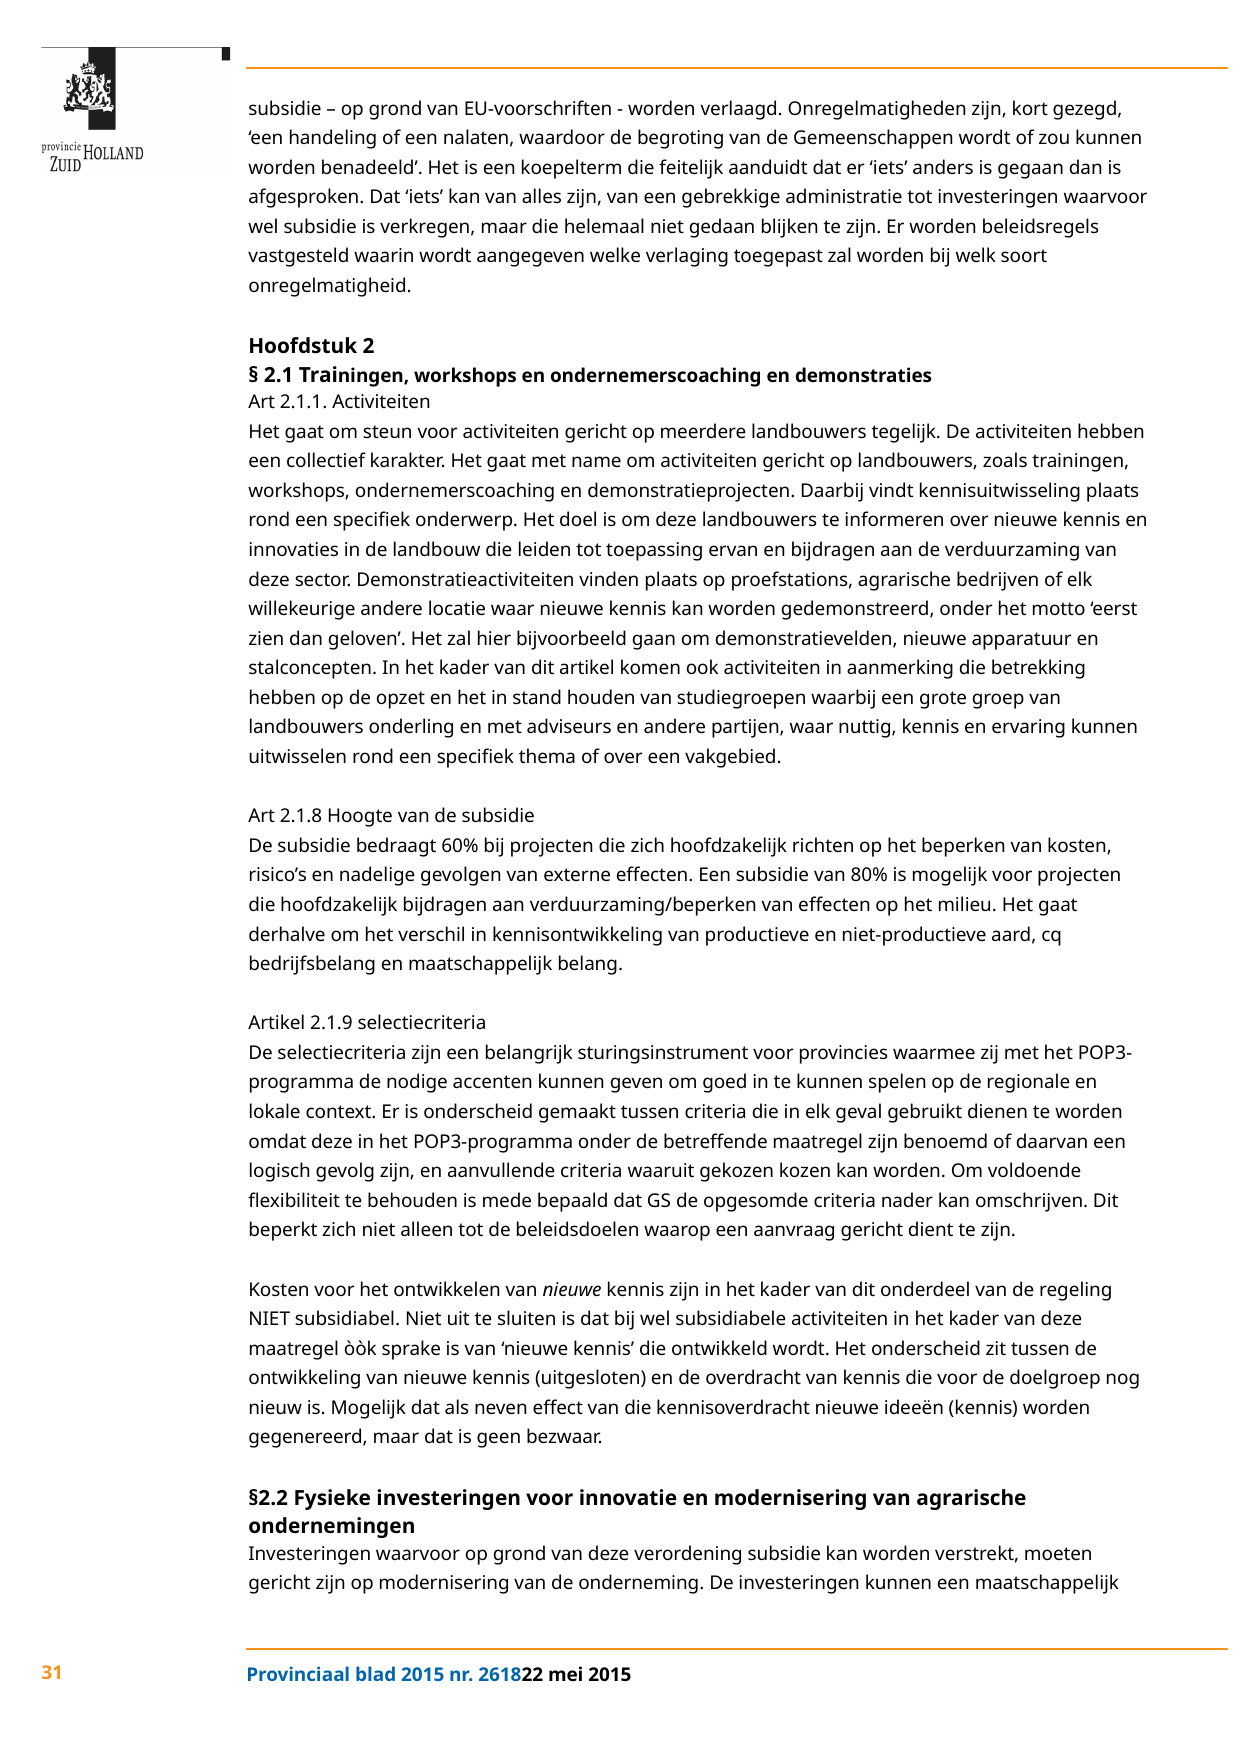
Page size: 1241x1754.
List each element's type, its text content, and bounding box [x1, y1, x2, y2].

text Art 2.1.8 Hoogte van de subsidie [248, 802, 1152, 828]
text § 2.1 Trainingen, workshops en ondernemerscoaching en demonstraties [248, 360, 1152, 388]
text De selectiecriteria zijn een belangrijk sturingsinstrument voor provincies waarmee zij met het POP3-programma de nodige accenten kunnen geven om goed in te kunnen spelen op de regionale en lokale context. Er is onderscheid gemaakt tussen criteria die in elk geval gebruikt dienen te worden omdat deze in het POP3-programma onder de betreffende maatregel zijn benoemd of daarvan een logisch gevolg zijn, en aanvullende criteria waaruit gekozen kozen kan worden. Om voldoende flexibiliteit te behouden is mede bepaald dat GS de opgesomde criteria nader kan omschrijven. Dit beperkt zich niet alleen tot de beleidsdoelen waarop een aanvraag gericht dient te zijn. [248, 1039, 1152, 1242]
text Hoofdstuk 2 [248, 331, 1152, 360]
text Kosten voor het ontwikkelen van nieuwe kennis zijn in het kader van dit onderdeel van de regeling NIET subsidiabel. Niet uit te sluiten is dat bij wel subsidiabele activiteiten in het kader van deze maatregel òòk sprake is van ‘nieuwe kennis’ die ontwikkeld wordt. Het onderscheid zit tussen de ontwikkeling van nieuwe kennis (uitgesloten) en de overdracht van kennis die voor de doelgroep nog nieuw is. Mogelijk dat als neven effect van die kennisoverdracht nieuwe ideeën (kennis) worden gegenereerd, maar dat is geen bezwaar. [248, 1276, 1152, 1449]
picture [41, 47, 231, 172]
text De subsidie bedraagt 60% bij projecten die zich hoofdzakelijk richten op het beperken van kosten, risico’s en nadelige gevolgen van externe effecten. Een subsidie van 80% is mogelijk voor projecten die hoofdzakelijk bijdragen aan verduurzaming/beperken van effecten op het milieu. Het gaat derhalve om het verschil in kennisontwikkeling van productieve en niet-productieve aard, cq bedrijfsbelang en maatschappelijk belang. [248, 832, 1152, 976]
text Art 2.1.1. Activiteiten [248, 388, 1152, 414]
text §2.2 Fysieke investeringen voor innovatie en modernisering van agrarische ondernemingen [248, 1483, 1152, 1540]
text Investeringen waarvoor op grond van deze verordening subsidie kan worden verstrekt, moeten gericht zijn op modernisering van de onderneming. De investeringen kunnen een maatschappelijk [248, 1540, 1152, 1595]
text subsidie – op grond van EU-voorschriften - worden verlaagd. Onregelmatigheden zijn, kort gezegd, ‘een handeling of een nalaten, waardoor de begroting van de Gemeenschappen wordt of zou kunnen worden benadeeld’. Het is een koepelterm die feitelijk aanduidt dat er ‘iets’ anders is gegaan dan is afgesproken. Dat ‘iets’ kan van alles zijn, van een gebrekkige administratie tot investeringen waarvoor wel subsidie is verkregen, maar die helemaal niet gedaan blijken te zijn. Er worden beleidsregels vastgesteld waarin wordt aangegeven welke verlaging toegepast zal worden bij welk soort onregelmatigheid. [248, 95, 1152, 298]
text Artikel 2.1.9 selectiecriteria [248, 1009, 1152, 1035]
text Het gaat om steun voor activiteiten gericht op meerdere landbouwers tegelijk. De activiteiten hebben een collectief karakter. Het gaat met name om activiteiten gericht op landbouwers, zoals trainingen, workshops, ondernemerscoaching en demonstratieprojecten. Daarbij vindt kennisuitwisseling plaats rond een specifiek onderwerp. Het doel is om deze landbouwers te informeren over nieuwe kennis en innovaties in de landbouw die leiden tot toepassing ervan en bijdragen aan de verduurzaming van deze sector. Demonstratieactiviteiten vinden plaats op proefstations, agrarische bedrijven of elk willekeurige andere locatie waar nieuwe kennis kan worden gedemonstreerd, onder het motto ‘eerst zien dan geloven’. Het zal hier bijvoorbeeld gaan om demonstratievelden, nieuwe apparatuur en stalconcepten. In het kader van dit artikel komen ook activiteiten in aanmerking die betrekking hebben op de opzet en het in stand houden van studiegroepen waarbij een grote groep van landbouwers onderling en met adviseurs en andere partijen, waar nuttig, kennis en ervaring kunnen uitwisselen rond een specifiek thema of over een vakgebied. [248, 418, 1152, 769]
